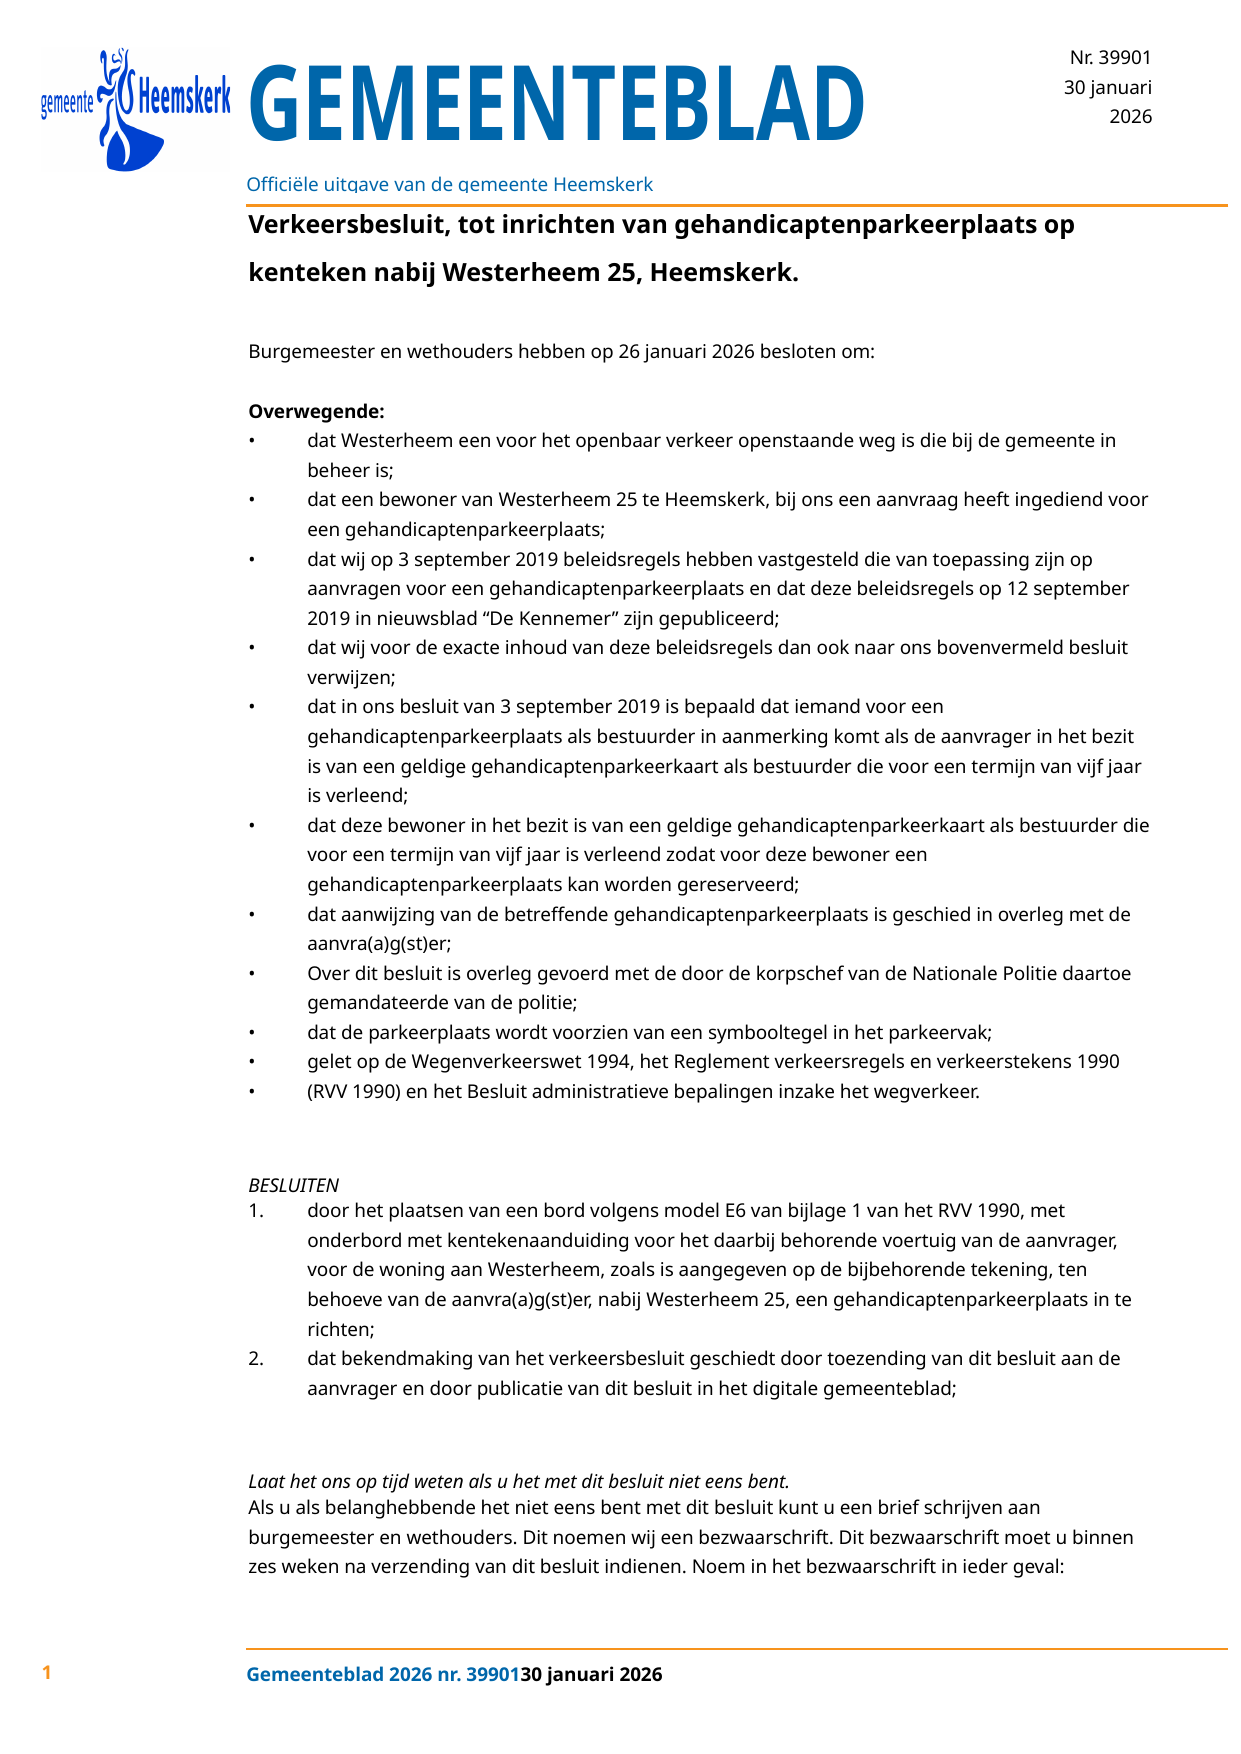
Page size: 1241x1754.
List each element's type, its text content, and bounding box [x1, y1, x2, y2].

list dat deze bewoner in het bezit is van een geldige gehandicaptenparkeerkaart als bestuurder die voor een termijn van vijf jaar is verleend zodat voor deze bewoner een gehandicaptenparkeerplaats kan worden gereserveerd; [248, 812, 1152, 897]
list dat wij voor de exacte inhoud van deze beleidsregels dan ook naar ons bovenvermeld besluit verwijzen; [248, 634, 1152, 690]
list dat in ons besluit van 3 september 2019 is bepaald dat iemand voor een gehandicaptenparkeerplaats als bestuurder in aanmerking komt als de aanvrager in het bezit is van een geldige gehandicaptenparkeerkaart als bestuurder die voor een termijn van vijf jaar is verleend; [248, 694, 1152, 808]
text BESLUITEN [248, 1172, 1152, 1197]
text Burgemeester en wethouders hebben op 26 januari 2026 besloten om: [248, 339, 1152, 364]
list dat aanwijzing van de betreffende gehandicaptenparkeerplaats is geschied in overleg met de aanvra(a)g(st)er; [248, 901, 1152, 956]
list gelet op de Wegenverkeerswet 1994, het Reglement verkeersregels en verkeerstekens 1990 [248, 1049, 1152, 1074]
text Overwegende: [248, 398, 1152, 423]
text Verkeersbesluit, tot inrichten van gehandicaptenparkeerplaats op kenteken nabij Westerheem 25, Heemskerk. [248, 207, 1152, 288]
list (RVV 1990) en het Besluit administratieve bepalingen inzake het wegverkeer. [248, 1078, 1152, 1104]
list dat bekendmaking van het verkeersbesluit geschiedt door toezending van dit besluit aan de aanvrager en door publicatie van dit besluit in het digitale gemeenteblad; [248, 1345, 1152, 1401]
picture [41, 47, 231, 172]
list dat Westerheem een voor het openbaar verkeer openstaande weg is die bij de gemeente in beheer is; [248, 427, 1152, 483]
text Als u als belanghebbende het niet eens bent met dit besluit kunt u een brief schrijven aan burgemeester en wethouders. Dit noemen wij een bezwaarschrift. Dit bezwaarschrift moet u binnen zes weken na verzending van dit besluit indienen. Noem in het bezwaarschrift in ieder geval: [248, 1494, 1152, 1579]
list dat een bewoner van Westerheem 25 te Heemskerk, bij ons een aanvraag heeft ingediend voor een gehandicaptenparkeerplaats; [248, 487, 1152, 542]
list door het plaatsen van een bord volgens model E6 van bijlage 1 van het RVV 1990, met onderbord met kentekenaanduiding voor het daarbij behorende voertuig van de aanvrager, voor de woning aan Westerheem, zoals is aangegeven op de bijbehorende tekening, ten behoeve van de aanvra(a)g(st)er, nabij Westerheem 25, een gehandicaptenparkeerplaats in te richten; [248, 1197, 1152, 1342]
text Laat het ons op tijd weten als u het met dit besluit niet eens bent. [248, 1468, 1152, 1494]
list Over dit besluit is overleg gevoerd met de door de korpschef van de Nationale Politie daartoe gemandateerde van de politie; [248, 960, 1152, 1015]
list dat de parkeerplaats wordt voorzien van een symbooltegel in het parkeervak; [248, 1019, 1152, 1045]
list dat wij op 3 september 2019 beleidsregels hebben vastgesteld die van toepassing zijn op aanvragen voor een gehandicaptenparkeerplaats en dat deze beleidsregels op 12 september 2019 in nieuwsblad “De Kennemer” zijn gepubliceerd; [248, 546, 1152, 631]
